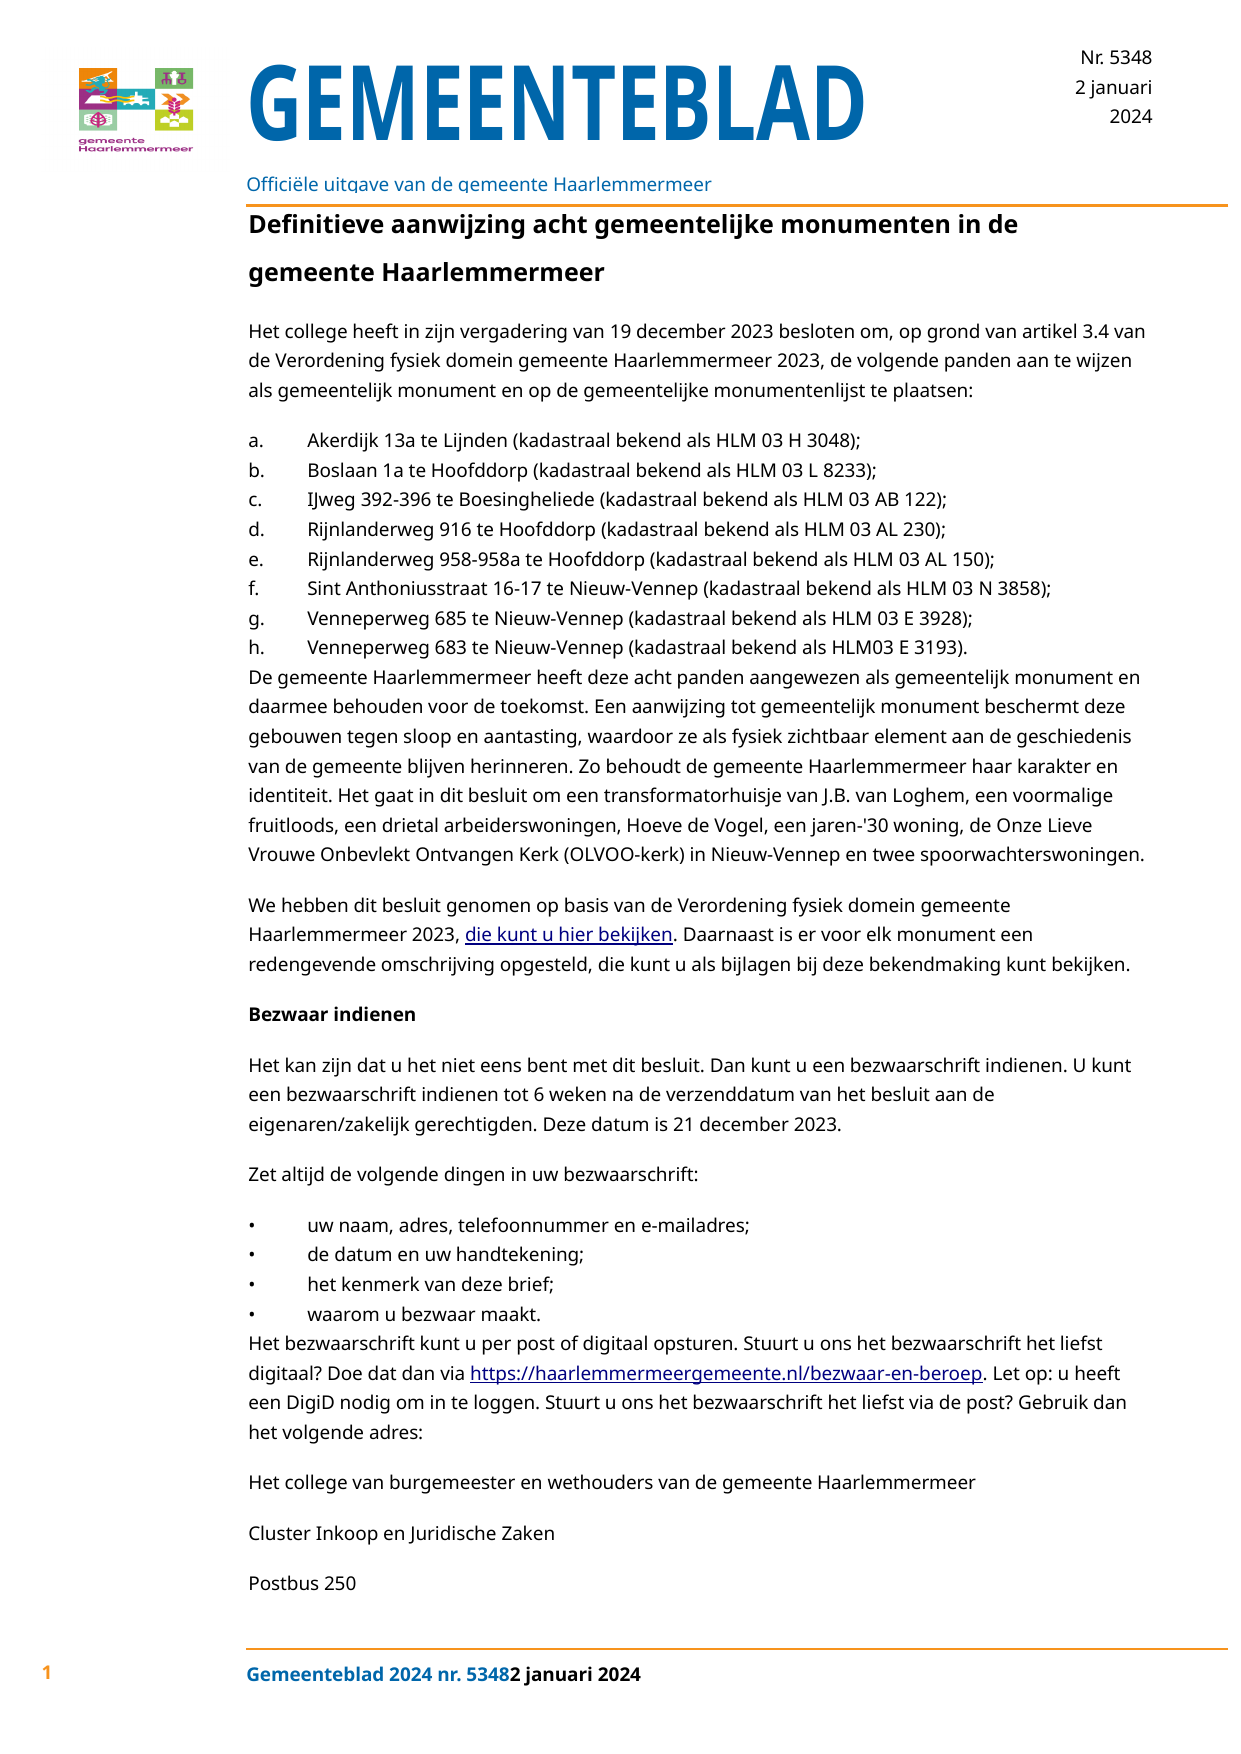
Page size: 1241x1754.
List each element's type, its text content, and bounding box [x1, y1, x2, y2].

picture [41, 47, 231, 172]
list Rijnlanderweg 916 te Hoofddorp (kadastraal bekend als HLM 03 AL 230); [248, 516, 1152, 542]
text Het bezwaarschrift kunt u per post of digitaal opsturen. Stuurt u ons het bezwaarschrift het liefst digitaal? Doe dat dan via https://haarlemmermeergemeente.nl/bezwaar-en-beroep. Let op: u heeft een DigiD nodig om in te loggen. Stuurt u ons het bezwaarschrift het liefst via de post? Gebruik dan het volgende adres: [248, 1330, 1152, 1445]
list Rijnlanderweg 958-958a te Hoofddorp (kadastraal bekend als HLM 03 AL 150); [248, 546, 1152, 572]
list Boslaan 1a te Hoofddorp (kadastraal bekend als HLM 03 L 8233); [248, 457, 1152, 483]
list Akerdijk 13a te Lijnden (kadastraal bekend als HLM 03 H 3048); [248, 427, 1152, 453]
list het kenmerk van deze brief; [248, 1271, 1152, 1297]
list IJweg 392-396 te Boesingheliede (kadastraal bekend als HLM 03 AB 122); [248, 487, 1152, 512]
text Cluster Inkoop en Juridische Zaken [248, 1520, 1152, 1546]
text Het college van burgemeester en wethouders van de gemeente Haarlemmermeer [248, 1469, 1152, 1495]
text Het college heeft in zijn vergadering van 19 december 2023 besloten om, op grond van artikel 3.4 van de Verordening fysiek domein gemeente Haarlemmermeer 2023, de volgende panden aan te wijzen als gemeentelijk monument en op de gemeentelijke monumentenlijst te plaatsen: [248, 318, 1152, 403]
list waarom u bezwaar maakt. [248, 1301, 1152, 1327]
text Het kan zijn dat u het niet eens bent met dit besluit. Dan kunt u een bezwaarschrift indienen. U kunt een bezwaarschrift indienen tot 6 weken na de verzenddatum van het besluit aan de eigenaren/zakelijk gerechtigden. Deze datum is 21 december 2023. [248, 1052, 1152, 1137]
text Definitieve aanwijzing acht gemeentelijke monumenten in de gemeente Haarlemmermeer [248, 207, 1152, 288]
list uw naam, adres, telefoonnummer en e-mailadres; [248, 1212, 1152, 1238]
list Venneperweg 685 te Nieuw-Vennep (kadastraal bekend als HLM 03 E 3928); [248, 605, 1152, 631]
text Postbus 250 [248, 1570, 1152, 1596]
list Venneperweg 683 te Nieuw-Vennep (kadastraal bekend als HLM03 E 3193). [248, 634, 1152, 660]
text Zet altijd de volgende dingen in uw bezwaarschrift: [248, 1162, 1152, 1187]
list Sint Anthoniusstraat 16-17 te Nieuw-Vennep (kadastraal bekend als HLM 03 N 3858); [248, 575, 1152, 601]
text We hebben dit besluit genomen op basis van de Verordening fysiek domein gemeente Haarlemmermeer 2023, die kunt u hier bekijken. Daarnaast is er voor elk monument een redengevende omschrijving opgesteld, die kunt u als bijlagen bij deze bekendmaking kunt bekijken. [248, 892, 1152, 977]
text Bezwaar indienen [248, 1002, 1152, 1027]
list de datum en uw handtekening; [248, 1242, 1152, 1267]
text De gemeente Haarlemmermeer heeft deze acht panden aangewezen als gemeentelijk monument en daarmee behouden voor de toekomst. Een aanwijzing tot gemeentelijk monument beschermt deze gebouwen tegen sloop en aantasting, waardoor ze als fysiek zichtbaar element aan de geschiedenis van de gemeente blijven herinneren. Zo behoudt de gemeente Haarlemmermeer haar karakter en identiteit. Het gaat in dit besluit om een transformatorhuisje van J.B. van Loghem, een voormalige fruitloods, een drietal arbeiderswoningen, Hoeve de Vogel, een jaren-'30 woning, de Onze Lieve Vrouwe Onbevlekt Ontvangen Kerk (OLVOO-kerk) in Nieuw-Vennep en twee spoorwachterswoningen. [248, 664, 1152, 867]
